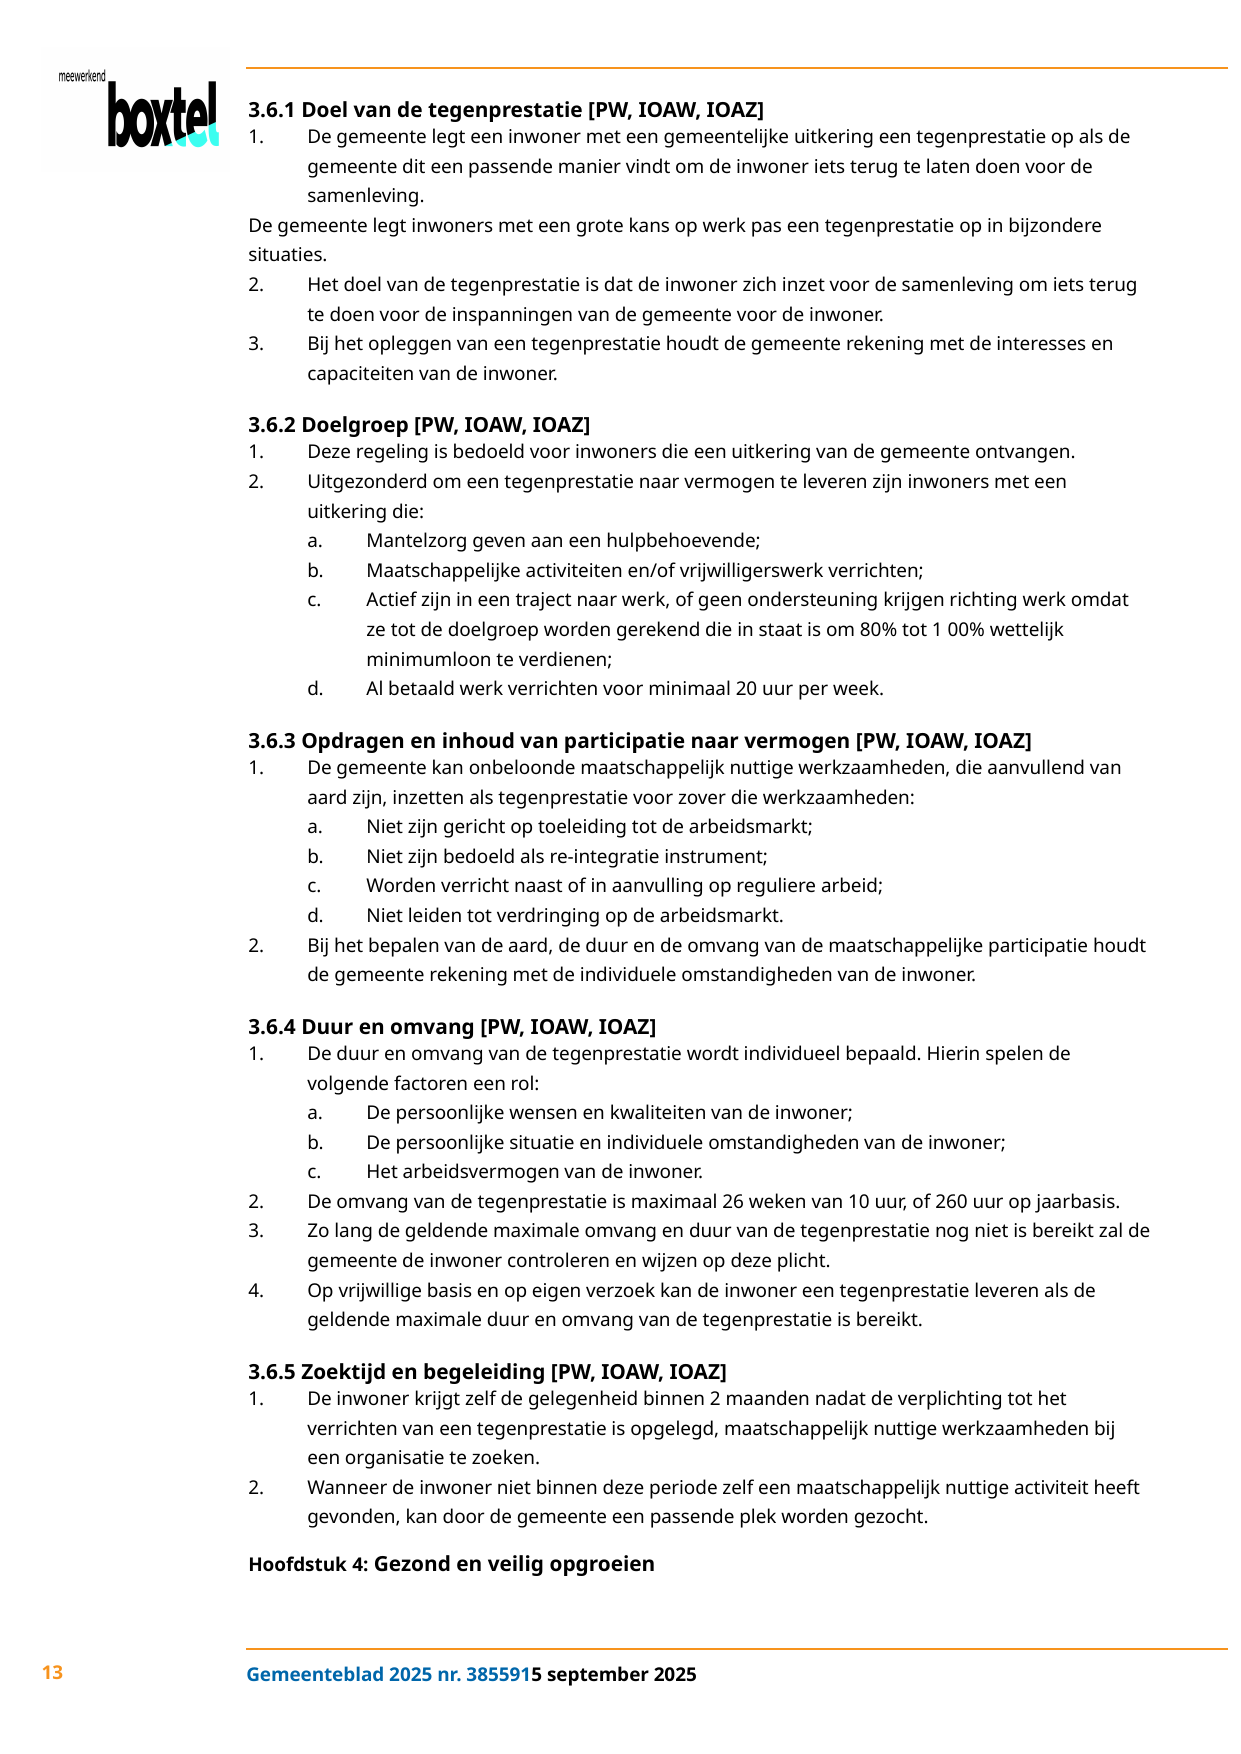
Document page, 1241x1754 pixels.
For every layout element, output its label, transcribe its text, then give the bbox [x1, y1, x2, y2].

list Bij het bepalen van de aard, de duur en de omvang van de maatschappelijke participatie houdt de gemeente rekening met de individuele omstandigheden van de inwoner. [248, 932, 1152, 987]
picture [41, 47, 231, 172]
list Bij het opleggen van een tegenprestatie houdt de gemeente rekening met de interesses en capaciteiten van de inwoner. [248, 330, 1152, 386]
list Worden verricht naast of in aanvulling op reguliere arbeid; [307, 873, 1152, 898]
list Deze regeling is bedoeld voor inwoners die een uitkering van de gemeente ontvangen. [248, 439, 1152, 464]
list Al betaald werk verrichten voor minimaal 20 uur per week. [307, 675, 1152, 701]
list De persoonlijke wensen en kwaliteiten van de inwoner; [307, 1099, 1152, 1125]
list Zo lang de geldende maximale omvang en duur van de tegenprestatie nog niet is bereikt zal de gemeente de inwoner controleren en wijzen op deze plicht. [248, 1218, 1152, 1273]
text 3.6.1 Doel van de tegenprestatie [PW, IOAW, IOAZ] [248, 95, 1152, 123]
text 3.6.3 Opdragen en inhoud van participatie naar vermogen [PW, IOAW, IOAZ] [248, 726, 1152, 754]
list Het doel van de tegenprestatie is dat de inwoner zich inzet voor de samenleving om iets terug te doen voor de inspanningen van de gemeente voor de inwoner. [248, 271, 1152, 326]
list Op vrijwillige basis en op eigen verzoek kan de inwoner een tegenprestatie leveren als de geldende maximale duur en omvang van de tegenprestatie is bereikt. [248, 1277, 1152, 1332]
list De omvang van de tegenprestatie is maximaal 26 weken van 10 uur, of 260 uur op jaarbasis. [248, 1188, 1152, 1214]
text De gemeente legt inwoners met een grote kans op werk pas een tegenprestatie op in bijzondere situaties. [248, 212, 1152, 267]
list Niet zijn gericht op toeleiding tot de arbeidsmarkt; [307, 813, 1152, 839]
list Het arbeidsvermogen van de inwoner. [307, 1158, 1152, 1184]
text 3.6.4 Duur en omvang [PW, IOAW, IOAZ] [248, 1012, 1152, 1040]
list Actief zijn in een traject naar werk, of geen ondersteuning krijgen richting werk omdat ze tot de doelgroep worden gerekend die in staat is om 80% tot 1 00% wettelijk minimumloon te verdienen; [307, 587, 1152, 672]
list Maatschappelijke activiteiten en/of vrijwilligerswerk verrichten; [307, 557, 1152, 583]
list Niet zijn bedoeld als re-integratie instrument; [307, 843, 1152, 869]
list Uitgezonderd om een tegenprestatie naar vermogen te leveren zijn inwoners met een uitkering die: [248, 468, 1152, 524]
text 3.6.5 Zoektijd en begeleiding [PW, IOAW, IOAZ] [248, 1357, 1152, 1385]
text 3.6.2 Doelgroep [PW, IOAW, IOAZ] [248, 410, 1152, 439]
list De duur en omvang van de tegenprestatie wordt individueel bepaald. Hierin spelen de volgende factoren een rol: [248, 1040, 1152, 1096]
list De gemeente legt een inwoner met een gemeentelijke uitkering een tegenprestatie op als de gemeente dit een passende manier vindt om de inwoner iets terug te laten doen voor de samenleving. [248, 123, 1152, 208]
list Wanneer de inwoner niet binnen deze periode zelf een maatschappelijk nuttige activiteit heeft gevonden, kan door de gemeente een passende plek worden gezocht. [248, 1474, 1152, 1529]
list Niet leiden tot verdringing op de arbeidsmarkt. [307, 902, 1152, 928]
text Hoofdstuk 4: Gezond en veilig opgroeien [248, 1549, 1152, 1578]
list De gemeente kan onbeloonde maatschappelijk nuttige werkzaamheden, die aanvullend van aard zijn, inzetten als tegenprestatie voor zover die werkzaamheden: [248, 754, 1152, 809]
list Mantelzorg geven aan een hulpbehoevende; [307, 527, 1152, 553]
list De persoonlijke situatie en individuele omstandigheden van de inwoner; [307, 1129, 1152, 1155]
list De inwoner krijgt zelf de gelegenheid binnen 2 maanden nadat de verplichting tot het verrichten van een tegenprestatie is opgelegd, maatschappelijk nuttige werkzaamheden bij een organisatie te zoeken. [248, 1385, 1152, 1470]
